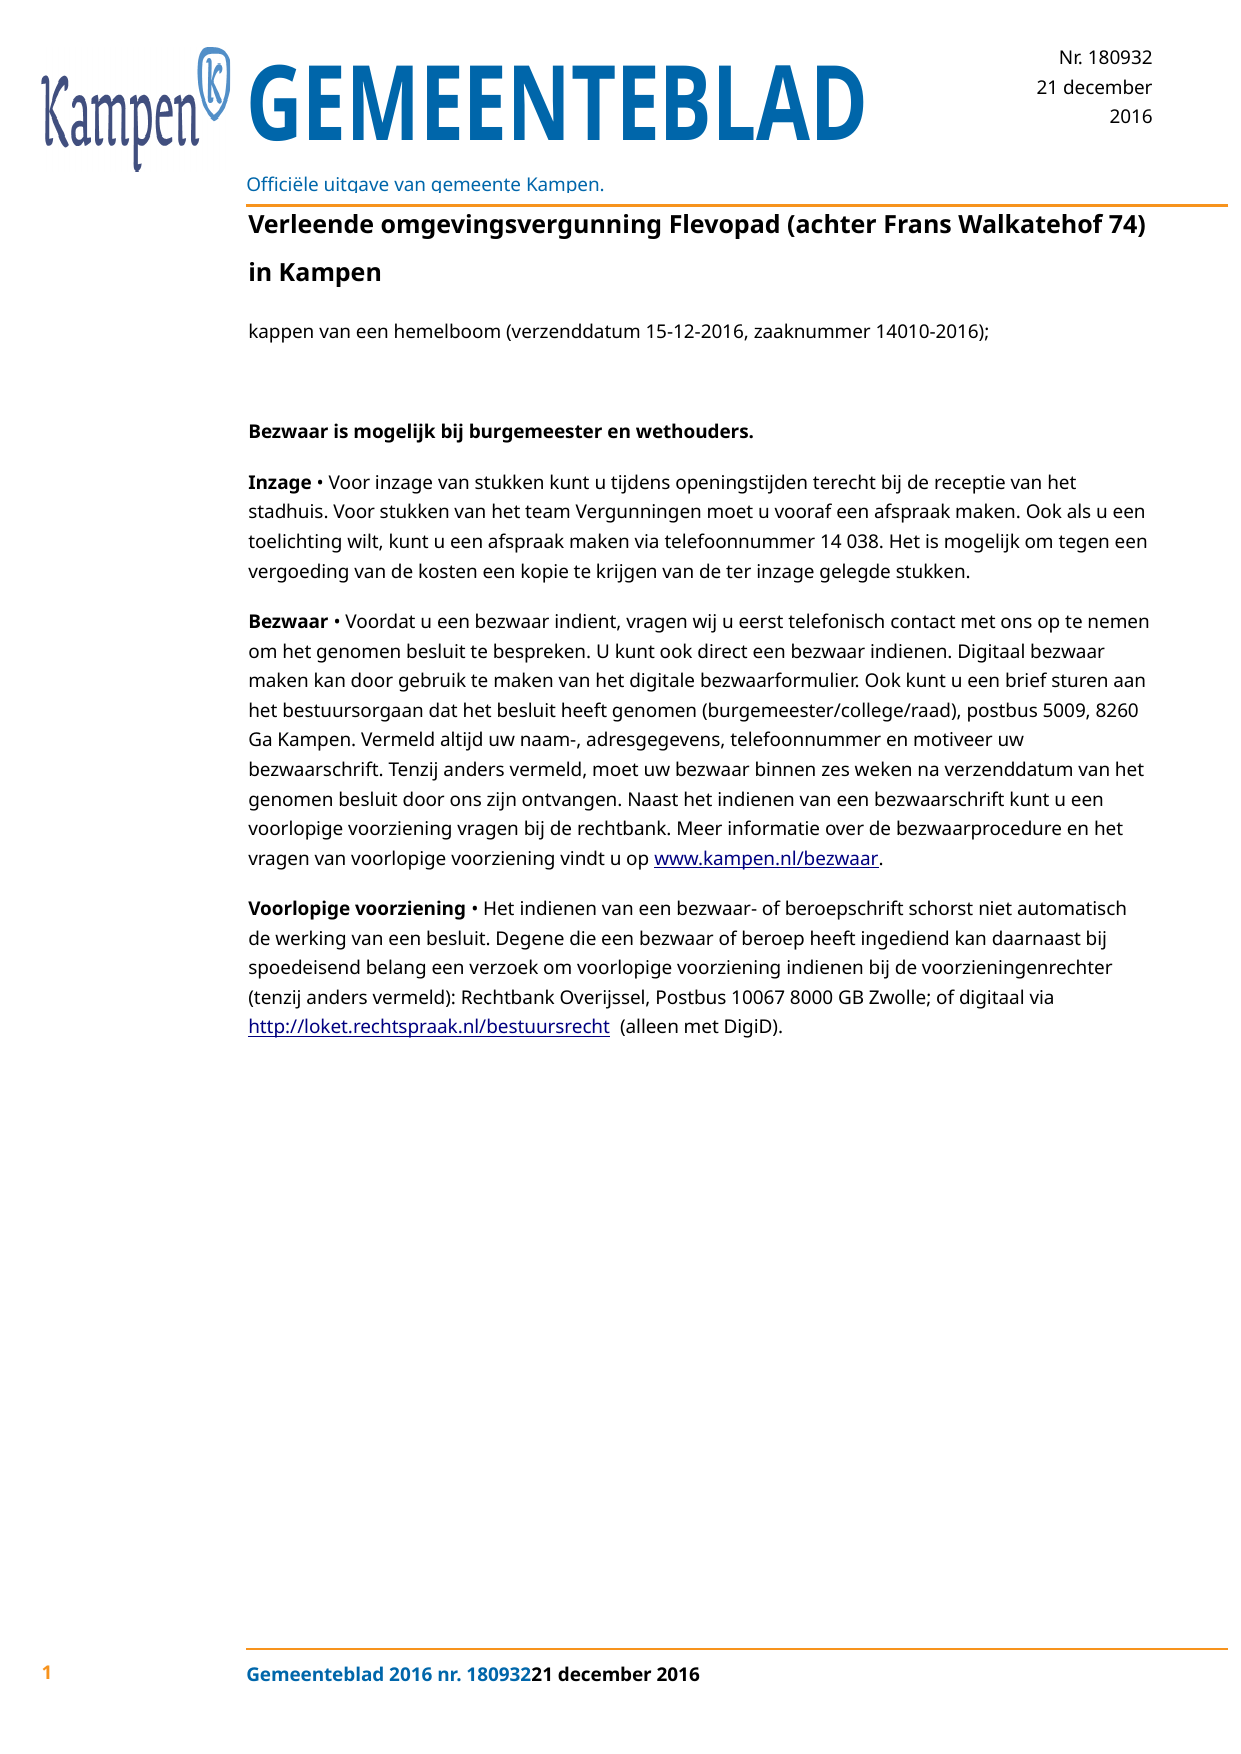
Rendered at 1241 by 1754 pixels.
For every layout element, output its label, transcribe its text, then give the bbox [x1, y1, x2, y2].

text kappen van een hemelboom (verzenddatum 15-12-2016, zaaknummer 14010-2016); [248, 318, 1152, 344]
text Voorlopige voorziening • Het indienen van een bezwaar- of beroepschrift schorst niet automatisch de werking van een besluit. Degene die een bezwaar of beroep heeft ingediend kan daarnaast bij spoedeisend belang een verzoek om voorlopige voorziening indienen bij de voorzieningenrechter (tenzij anders vermeld): Rechtbank Overijssel, Postbus 10067 8000 GB Zwolle; of digitaal via http://loket.rechtspraak.nl/bestuursrecht (alleen met DigiD). [248, 895, 1152, 1039]
text Inzage • Voor inzage van stukken kunt u tijdens openingstijden terecht bij de receptie van het stadhuis. Voor stukken van het team Vergunningen moet u vooraf een afspraak maken. Ook als u een toelichting wilt, kunt u een afspraak maken via telefoonnummer 14 038. Het is mogelijk om tegen een vergoeding van de kosten een kopie te krijgen van de ter inzage gelegde stukken. [248, 469, 1152, 584]
text Bezwaar • Voordat u een bezwaar indient, vragen wij u eerst telefonisch contact met ons op te nemen om het genomen besluit te bespreken. U kunt ook direct een bezwaar indienen. Digitaal bezwaar maken kan door gebruik te maken van het digitale bezwaarformulier. Ook kunt u een brief sturen aan het bestuursorgaan dat het besluit heeft genomen (burgemeester/college/raad), postbus 5009, 8260 Ga Kampen. Vermeld altijd uw naam-, adresgegevens, telefoonnummer en motiveer uw bezwaarschrift. Tenzij anders vermeld, moet uw bezwaar binnen zes weken na verzenddatum van het genomen besluit door ons zijn ontvangen. Naast het indienen van een bezwaarschrift kunt u een voorlopige voorziening vragen bij de rechtbank. Meer informatie over de bezwaarprocedure en het vragen van voorlopige voorziening vindt u op www.kampen.nl/bezwaar. [248, 608, 1152, 871]
picture [41, 47, 231, 172]
text Bezwaar is mogelijk bij burgemeester en wethouders. [248, 419, 1152, 444]
text Verleende omgevingsvergunning Flevopad (achter Frans Walkatehof 74) in Kampen [248, 207, 1152, 288]
